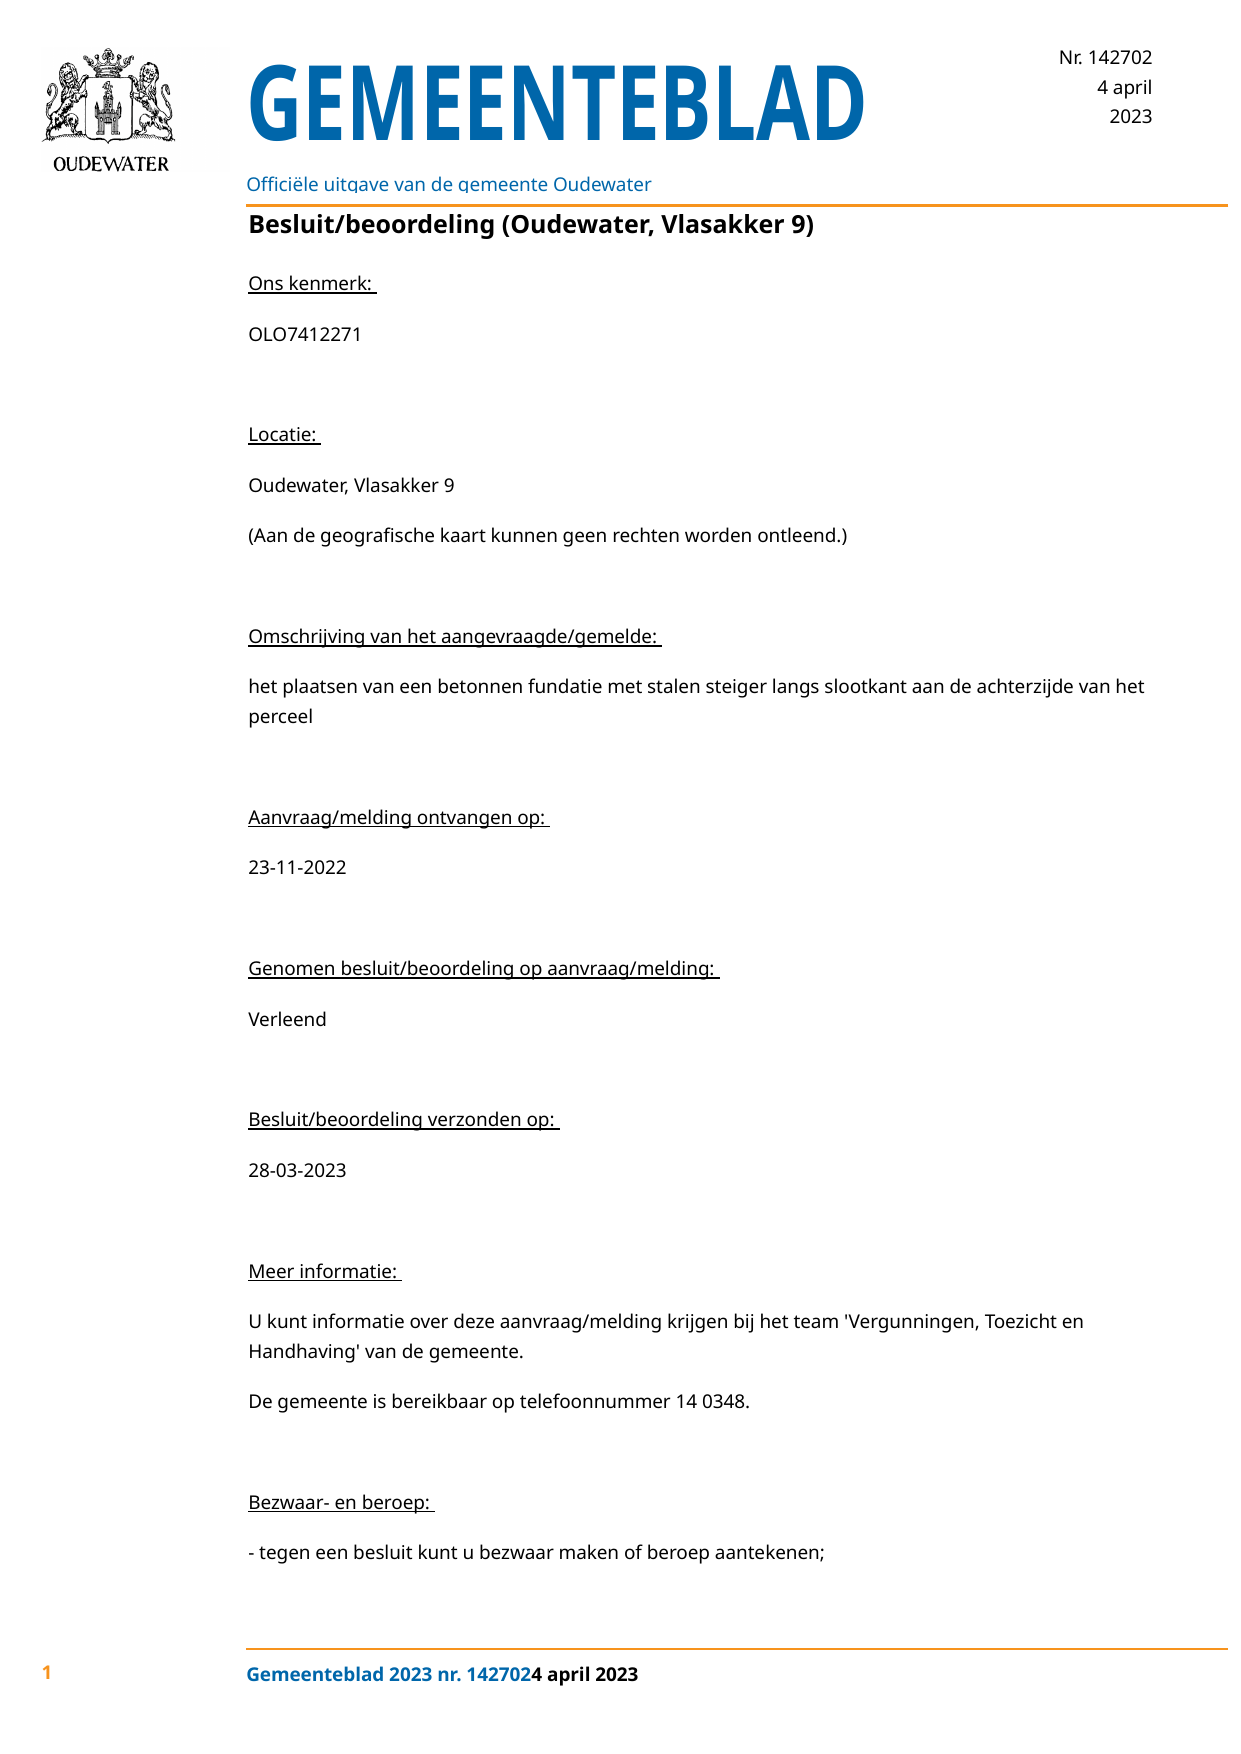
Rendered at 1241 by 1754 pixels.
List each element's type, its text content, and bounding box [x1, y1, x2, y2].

text Ons kenmerk: [248, 270, 1152, 296]
text U kunt informatie over deze aanvraag/melding krijgen bij het team 'Vergunningen, Toezicht en Handhaving' van de gemeente. [248, 1308, 1152, 1363]
text - tegen een besluit kunt u bezwaar maken of beroep aantekenen; [248, 1539, 1152, 1565]
text De gemeente is bereikbaar op telefoonnummer 14 0348. [248, 1388, 1152, 1414]
text het plaatsen van een betonnen fundatie met stalen steiger langs slootkant aan de achterzijde van het perceel [248, 674, 1152, 729]
text Locatie: [248, 422, 1152, 447]
text OLO7412271 [248, 321, 1152, 346]
text Besluit/beoordeling verzonden op: [248, 1107, 1152, 1132]
text Omschrijving van het aangevraagde/gemelde: [248, 623, 1152, 649]
text Meer informatie: [248, 1258, 1152, 1283]
picture [41, 47, 231, 172]
text Verleend [248, 1006, 1152, 1031]
text 28-03-2023 [248, 1157, 1152, 1183]
text Bezwaar- en beroep: [248, 1489, 1152, 1515]
text Aanvraag/melding ontvangen op: [248, 804, 1152, 830]
text Besluit/beoordeling (Oudewater, Vlasakker 9) [248, 207, 1152, 241]
text 23-11-2022 [248, 854, 1152, 880]
text (Aan de geografische kaart kunnen geen rechten worden ontleend.) [248, 522, 1152, 548]
text Oudewater, Vlasakker 9 [248, 472, 1152, 498]
text Genomen besluit/beoordeling op aanvraag/melding: [248, 955, 1152, 981]
